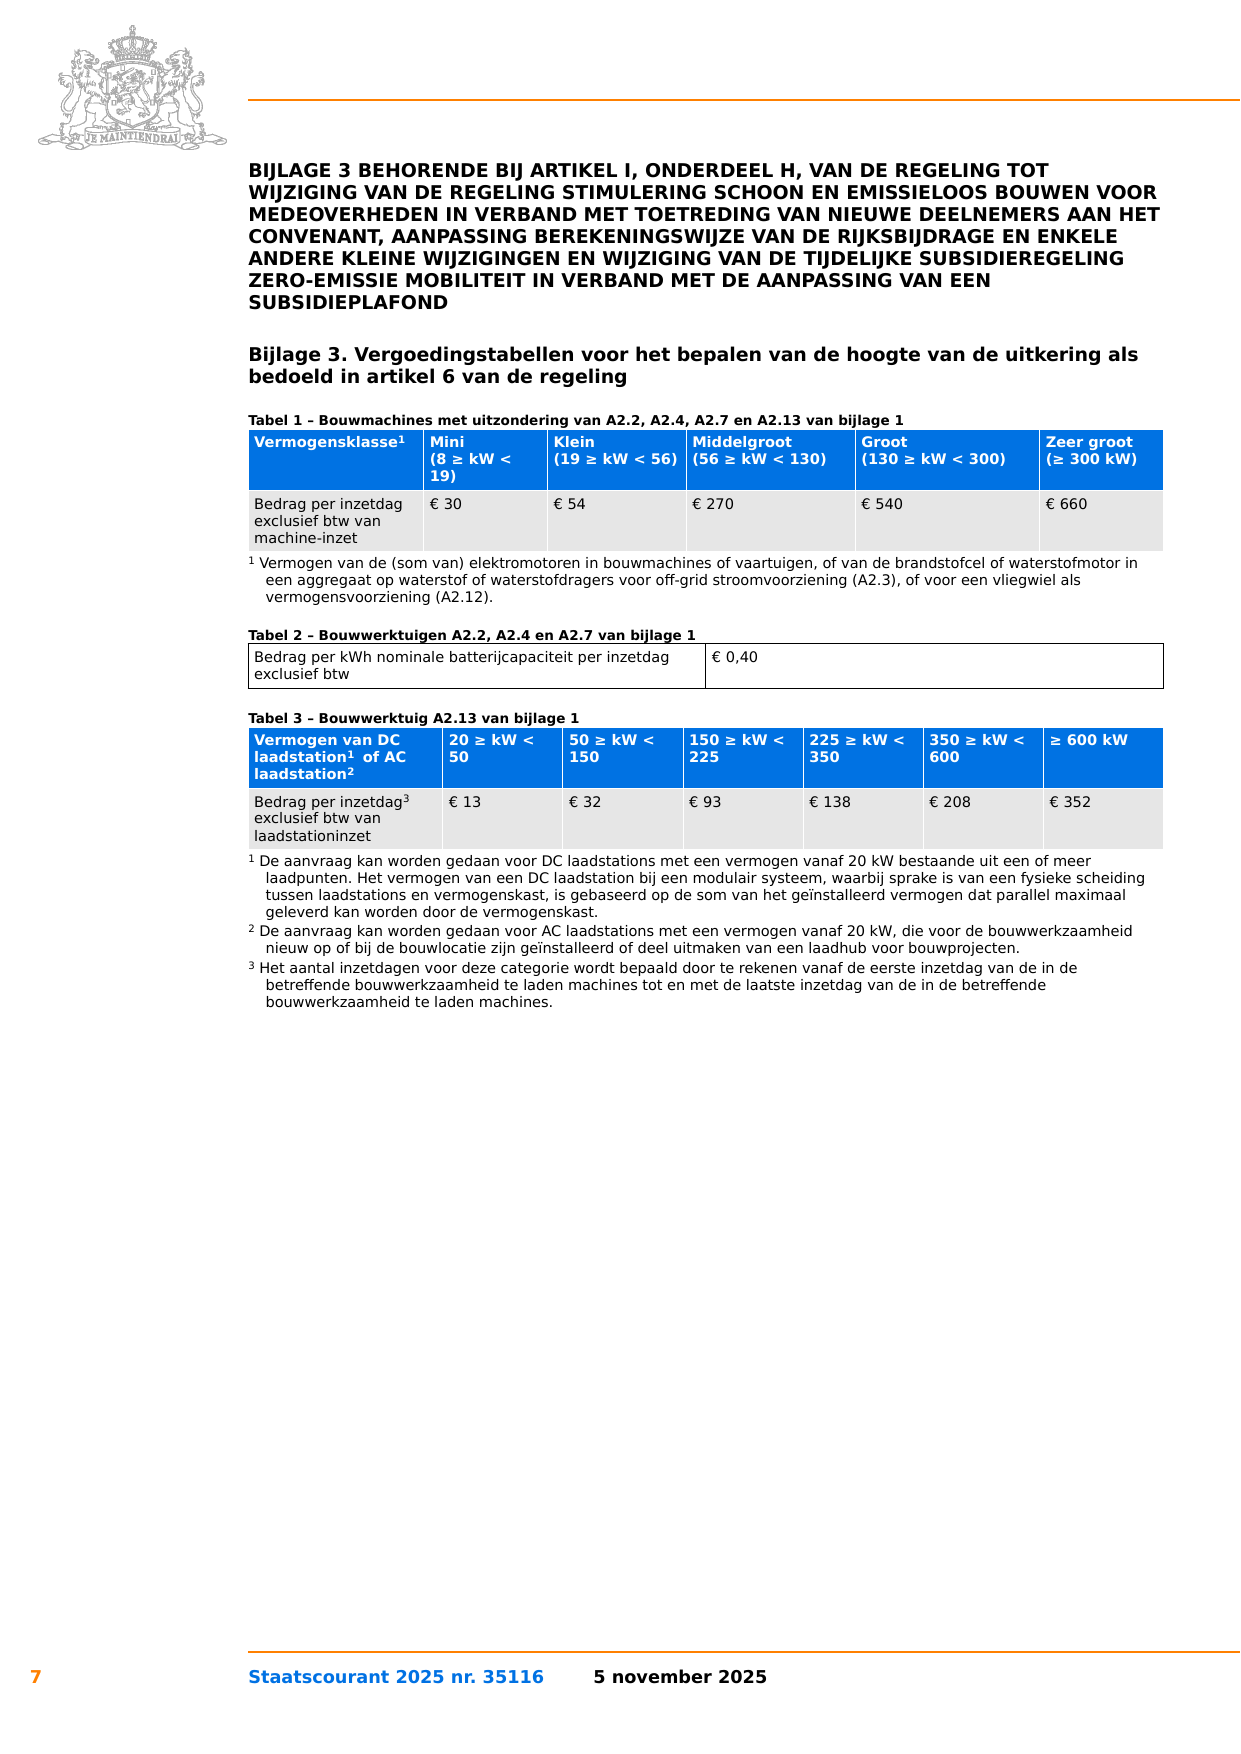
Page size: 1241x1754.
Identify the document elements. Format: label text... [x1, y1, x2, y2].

table_cell ≥ 600 kW [1044, 728, 1163, 788]
table_cell € 54 [548, 491, 686, 551]
table_cell Bedrag per kWh nominale batterijcapaciteit per inzetdag exclusief btw [249, 644, 705, 688]
table_cell Vermogen van DC laadstation1 of AC laadstation2 [249, 728, 442, 788]
table_cell € 208 [924, 789, 1043, 849]
table_cell € 30 [424, 491, 547, 551]
table_header Tabel 3 – Bouwwerktuig A2.13 van bijlage 1 [248, 711, 1163, 726]
table_cell 1 De aanvraag kan worden gedaan voor DC laadstations met een vermogen vanaf 20 kW bestaande uit een of meer laadpunten. Het vermogen van een DC laadstation bij een modulair systeem, waarbij sprake is van een fysieke scheiding tussen laadstations en vermogenskast, is gebaseerd op de som van het geïnstalleerd vermogen dat parallel maximaal geleverd kan worden door de vermogenskast. 2 De aanvraag kan worden gedaan voor AC laadstations met een vermogen vanaf 20 kW, die voor de bouwwerkzaamheid nieuw op of bij de bouwlocatie zijn geïnstalleerd of deel uitmaken van een laadhub voor bouwprojecten. 3 Het aantal inzetdagen voor deze categorie wordt bepaald door te rekenen vanaf de eerste inzetdag van de in de betreffende bouwwerkzaamheid te laden machines tot en met de laatste inzetdag van de in de betreffende bouwwerkzaamheid te laden machines. [248, 850, 1163, 1011]
table_cell 50 ≥ kW < 150 [563, 728, 683, 788]
subtitle Bijlage 3. Vergoedingstabellen voor het bepalen van de hoogte van de uitkering als bedoeld in artikel 6 van de regeling [248, 344, 1163, 388]
table_cell Klein (19 ≥ kW < 56) [548, 430, 686, 490]
table_cell 1 Vermogen van de (som van) elektromotoren in bouwmachines of vaartuigen, of van de brandstofcel of waterstofmotor in een aggregaat op waterstof of waterstofdragers voor off-grid stroomvoorziening (A2.3), of voor een vliegwiel als vermogensvoorziening (A2.12). [248, 552, 1163, 606]
table_cell 225 ≥ kW < 350 [804, 728, 923, 788]
table_cell € 270 [687, 491, 855, 551]
table_cell 350 ≥ kW < 600 [924, 728, 1043, 788]
table_cell € 352 [1044, 789, 1163, 849]
table_cell Middelgroot (56 ≥ kW < 130) [687, 430, 855, 490]
table_cell € 93 [684, 789, 803, 849]
table_cell € 660 [1040, 491, 1163, 551]
table_cell € 540 [856, 491, 1039, 551]
subtitle BIJLAGE 3 BEHORENDE BIJ ARTIKEL I, ONDERDEEL H, VAN DE REGELING TOT WIJZIGING VAN DE REGELING STIMULERING SCHOON EN EMISSIELOOS BOUWEN VOOR MEDEOVERHEDEN IN VERBAND MET TOETREDING VAN NIEUWE DEELNEMERS AAN HET CONVENANT, AANPASSING BEREKENINGSWIJZE VAN DE RIJKSBIJDRAGE EN ENKELE ANDERE KLEINE WIJZIGINGEN EN WIJZIGING VAN DE TIJDELIJKE SUBSIDIEREGELING ZERO-EMISSIE MOBILITEIT IN VERBAND MET DE AANPASSING VAN EEN SUBSIDIEPLAFOND [248, 160, 1163, 314]
table_cell 20 ≥ kW < 50 [443, 728, 562, 788]
table_header Tabel 1 – Bouwmachines met uitzondering van A2.2, A2.4, A2.7 en A2.13 van bijlage 1 [248, 413, 1163, 428]
table_header Tabel 2 – Bouwwerktuigen A2.2, A2.4 en A2.7 van bijlage 1 [248, 628, 1163, 643]
table_cell Bedrag per inzetdag3 exclusief btw van laadstationinzet [249, 789, 442, 849]
table_cell Bedrag per inzetdag exclusief btw van machine-inzet [249, 491, 423, 551]
table_cell € 13 [443, 789, 562, 849]
picture [38, 25, 227, 150]
table_cell Vermogensklasse1 [249, 430, 423, 490]
table_cell Mini (8 ≥ kW < 19) [424, 430, 547, 490]
table_cell € 0,40 [706, 644, 1163, 688]
table_cell Groot (130 ≥ kW < 300) [856, 430, 1039, 490]
table_cell € 32 [563, 789, 683, 849]
table_cell 150 ≥ kW < 225 [684, 728, 803, 788]
table_cell Zeer groot (≥ 300 kW) [1040, 430, 1163, 490]
table_cell € 138 [804, 789, 923, 849]
